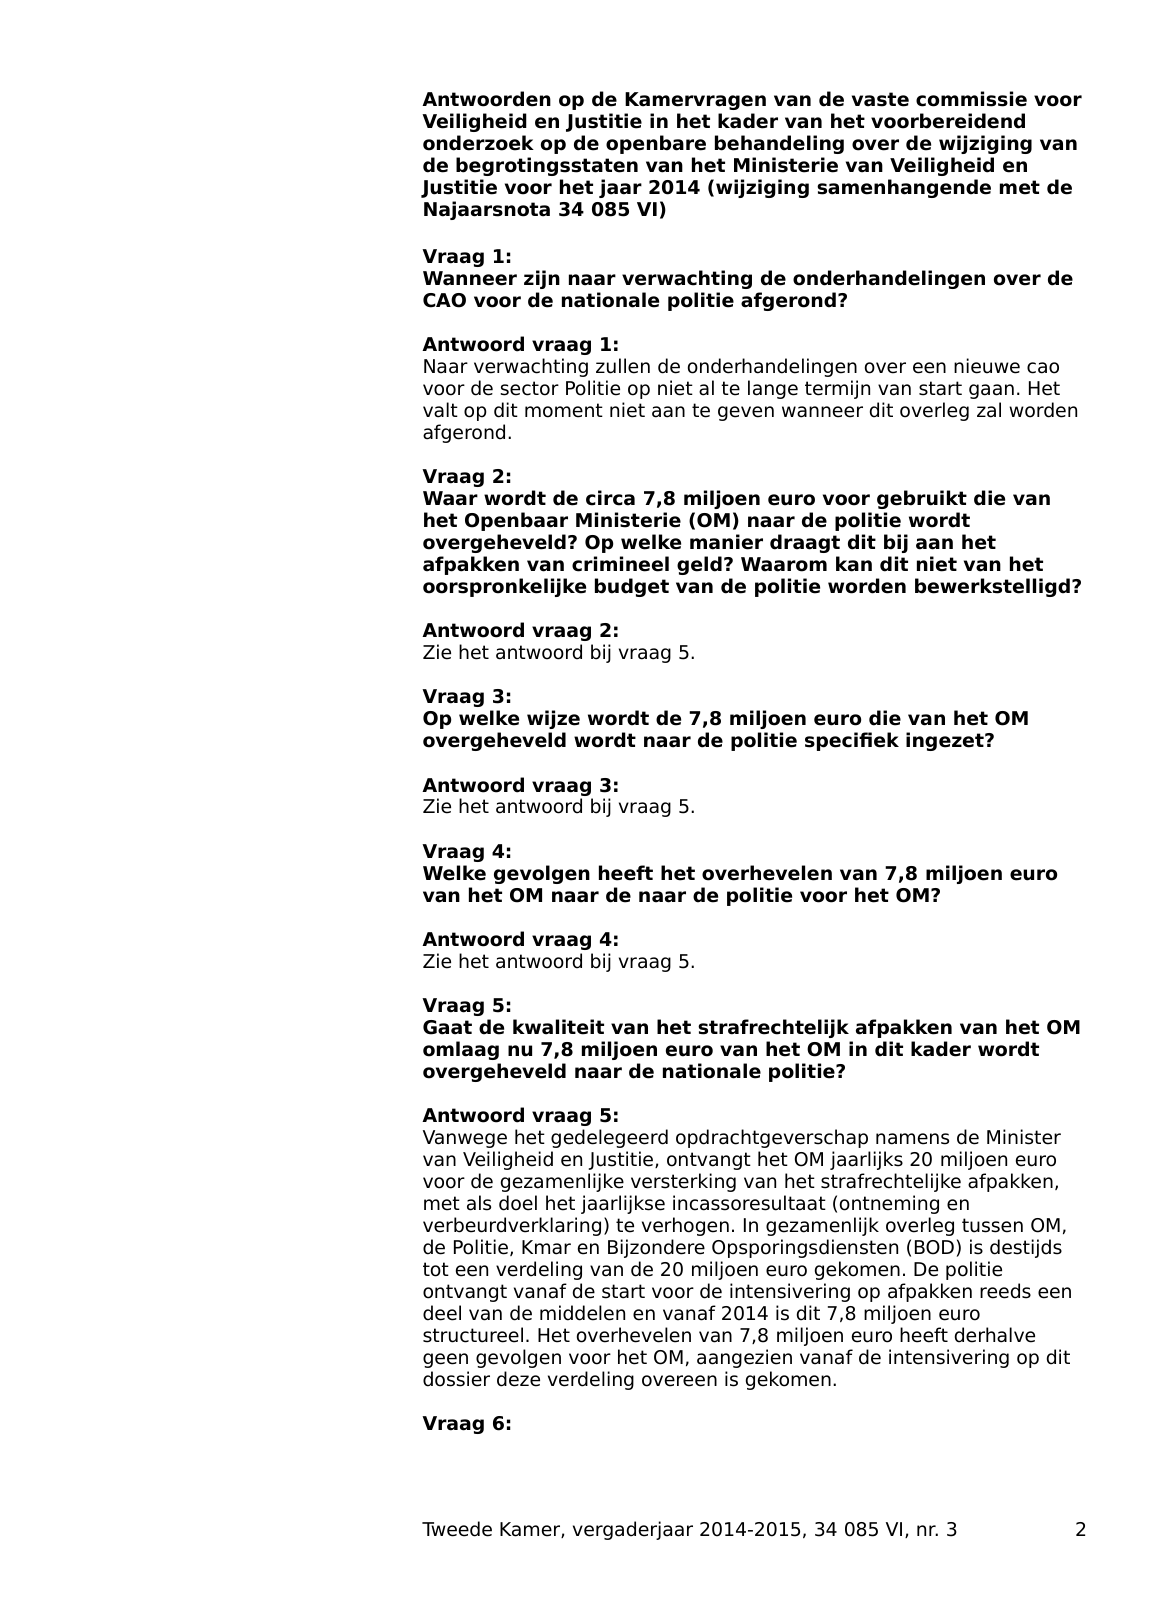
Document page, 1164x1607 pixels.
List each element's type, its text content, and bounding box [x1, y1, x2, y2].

text Antwoord vraag 5: [422, 1105, 1087, 1127]
text Vraag 4: [422, 841, 1087, 863]
text Op welke wijze wordt de 7,8 miljoen euro die van het OM overgeheveld wordt naar de politie specifiek ingezet? [422, 708, 1087, 752]
text Wanneer zijn naar verwachting de onderhandelingen over de CAO voor de nationale politie afgerond? [422, 268, 1087, 312]
text Vraag 1: [422, 246, 1087, 268]
text Naar verwachting zullen de onderhandelingen over een nieuwe cao voor de sector Politie op niet al te lange termijn van start gaan. Het valt op dit moment niet aan te geven wanneer dit overleg zal worden afgerond. [422, 356, 1087, 444]
text Gaat de kwaliteit van het strafrechtelijk afpakken van het OM omlaag nu 7,8 miljoen euro van het OM in dit kader wordt overgeheveld naar de nationale politie? [422, 1017, 1087, 1083]
text Zie het antwoord bij vraag 5. [422, 796, 1087, 818]
text Antwoord vraag 3: [422, 774, 1087, 796]
text Antwoord vraag 4: [422, 929, 1087, 951]
text Vraag 6: [422, 1413, 1087, 1435]
subtitle Antwoorden op de Kamervragen van de vaste commissie voor Veiligheid en Justitie in het kader van het voorbereidend onderzoek op de openbare behandeling over de wijziging van de begrotingsstaten van het Ministerie van Veiligheid en Justitie voor het jaar 2014 (wijziging samenhangende met de Najaarsnota 34 085 VI) [422, 89, 1087, 221]
text Waar wordt de circa 7,8 miljoen euro voor gebruikt die van het Openbaar Ministerie (OM) naar de politie wordt overgeheveld? Op welke manier draagt dit bij aan het afpakken van crimineel geld? Waarom kan dit niet van het oorspronkelijke budget van de politie worden bewerkstelligd? [422, 488, 1087, 598]
text Vraag 2: [422, 466, 1087, 488]
text Zie het antwoord bij vraag 5. [422, 951, 1087, 973]
text Vanwege het gedelegeerd opdrachtgeverschap namens de Minister van Veiligheid en Justitie, ontvangt het OM jaarlijks 20 miljoen euro voor de gezamenlijke versterking van het strafrechtelijke afpakken, met als doel het jaarlijkse incassoresultaat (ontneming en verbeurdverklaring) te verhogen. In gezamenlijk overleg tussen OM, de Politie, Kmar en Bijzondere Opsporingsdiensten (BOD) is destijds tot een verdeling van de 20 miljoen euro gekomen. De politie ontvangt vanaf de start voor de intensivering op afpakken reeds een deel van de middelen en vanaf 2014 is dit 7,8 miljoen euro structureel. Het overhevelen van 7,8 miljoen euro heeft derhalve geen gevolgen voor het OM, aangezien vanaf de intensivering op dit dossier deze verdeling overeen is gekomen. [422, 1127, 1087, 1391]
text Antwoord vraag 1: [422, 334, 1087, 356]
text Welke gevolgen heeft het overhevelen van 7,8 miljoen euro van het OM naar de naar de politie voor het OM? [422, 863, 1087, 907]
text Vraag 5: [422, 995, 1087, 1017]
text Vraag 3: [422, 686, 1087, 708]
text Antwoord vraag 2: [422, 620, 1087, 642]
text Zie het antwoord bij vraag 5. [422, 642, 1087, 664]
